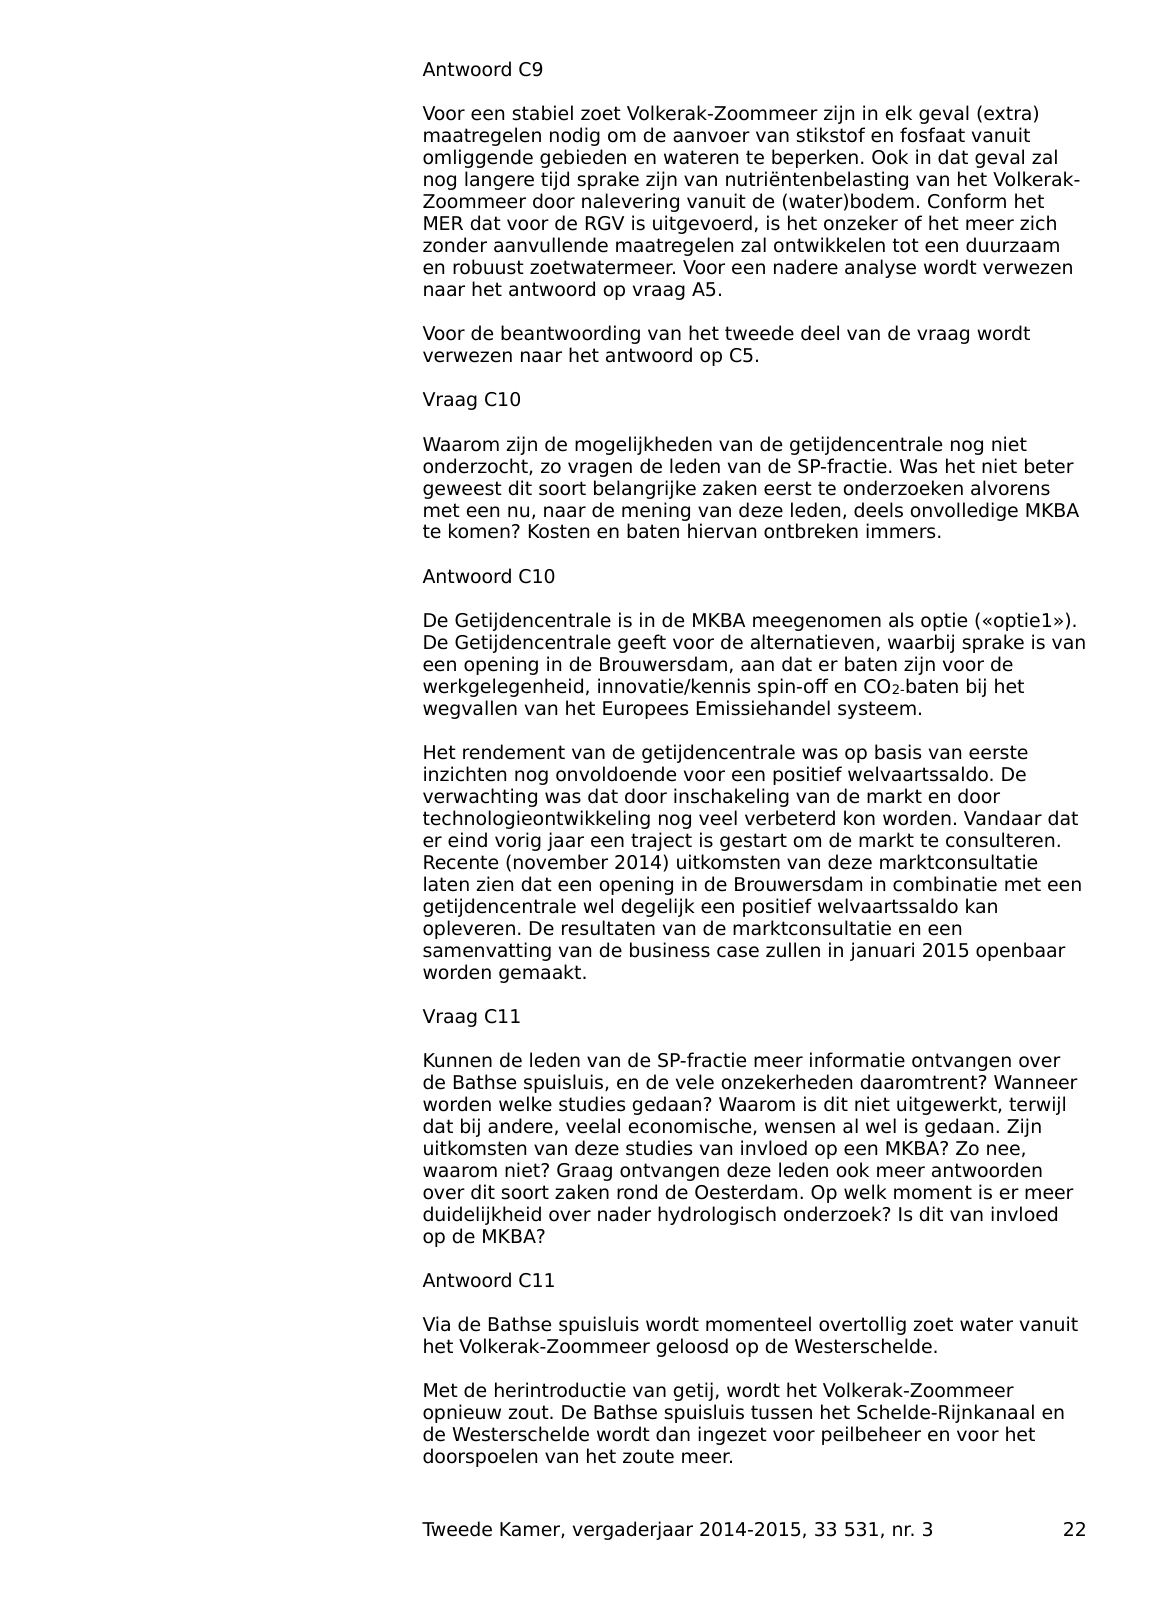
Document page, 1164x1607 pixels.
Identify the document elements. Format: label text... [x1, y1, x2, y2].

subtitle Antwoord C10 [422, 566, 1087, 588]
text Waarom zijn de mogelijkheden van de getijdencentrale nog niet onderzocht, zo vragen de leden van de SP-fractie. Was het niet beter geweest dit soort belangrijke zaken eerst te onderzoeken alvorens met een nu, naar de mening van deze leden, deels onvolledige MKBA te komen? Kosten en baten hiervan ontbreken immers. [422, 433, 1087, 543]
subtitle Vraag C10 [422, 389, 1087, 411]
text Voor een stabiel zoet Volkerak-Zoommeer zijn in elk geval (extra) maatregelen nodig om de aanvoer van stikstof en fosfaat vanuit omliggende gebieden en wateren te beperken. Ook in dat geval zal nog langere tijd sprake zijn van nutriëntenbelasting van het Volkerak-Zoommeer door nalevering vanuit de (water)bodem. Conform het MER dat voor de RGV is uitgevoerd, is het onzeker of het meer zich zonder aanvullende maatregelen zal ontwikkelen tot een duurzaam en robuust zoetwatermeer. Voor een nadere analyse wordt verwezen naar het antwoord op vraag A5. [422, 103, 1087, 301]
text Kunnen de leden van de SP-fractie meer informatie ontvangen over de Bathse spuisluis, en de vele onzekerheden daaromtrent? Wanneer worden welke studies gedaan? Waarom is dit niet uitgewerkt, terwijl dat bij andere, veelal economische, wensen al wel is gedaan. Zijn uitkomsten van deze studies van invloed op een MKBA? Zo nee, waarom niet? Graag ontvangen deze leden ook meer antwoorden over dit soort zaken rond de Oesterdam. Op welk moment is er meer duidelijkheid over nader hydrologisch onderzoek? Is dit van invloed op de MKBA? [422, 1050, 1087, 1248]
subtitle Antwoord C11 [422, 1270, 1087, 1292]
text Met de herintroductie van getij, wordt het Volkerak-Zoommeer opnieuw zout. De Bathse spuisluis tussen het Schelde-Rijnkanaal en de Westerschelde wordt dan ingezet voor peilbeheer en voor het doorspoelen van het zoute meer. [422, 1380, 1087, 1468]
text Voor de beantwoording van het tweede deel van de vraag wordt verwezen naar het antwoord op C5. [422, 323, 1087, 367]
text Het rendement van de getijdencentrale was op basis van eerste inzichten nog onvoldoende voor een positief welvaartssaldo. De verwachting was dat door inschakeling van de markt en door technologieontwikkeling nog veel verbeterd kon worden. Vandaar dat er eind vorig jaar een traject is gestart om de markt te consulteren. Recente (november 2014) uitkomsten van deze marktconsultatie laten zien dat een opening in de Brouwersdam in combinatie met een getijdencentrale wel degelijk een positief welvaartssaldo kan opleveren. De resultaten van de marktconsultatie en een samenvatting van de business case zullen in januari 2015 openbaar worden gemaakt. [422, 742, 1087, 984]
subtitle Antwoord C9 [422, 59, 1087, 81]
text De Getijdencentrale is in de MKBA meegenomen als optie («optie1»). De Getijdencentrale geeft voor de alternatieven, waarbij sprake is van een opening in de Brouwersdam, aan dat er baten zijn voor de werkgelegenheid, innovatie/kennis spin-off en CO2-baten bij het wegvallen van het Europees Emissiehandel systeem. [422, 610, 1087, 720]
subtitle Vraag C11 [422, 1006, 1087, 1028]
text Via de Bathse spuisluis wordt momenteel overtollig zoet water vanuit het Volkerak-Zoommeer geloosd op de Westerschelde. [422, 1314, 1087, 1358]
